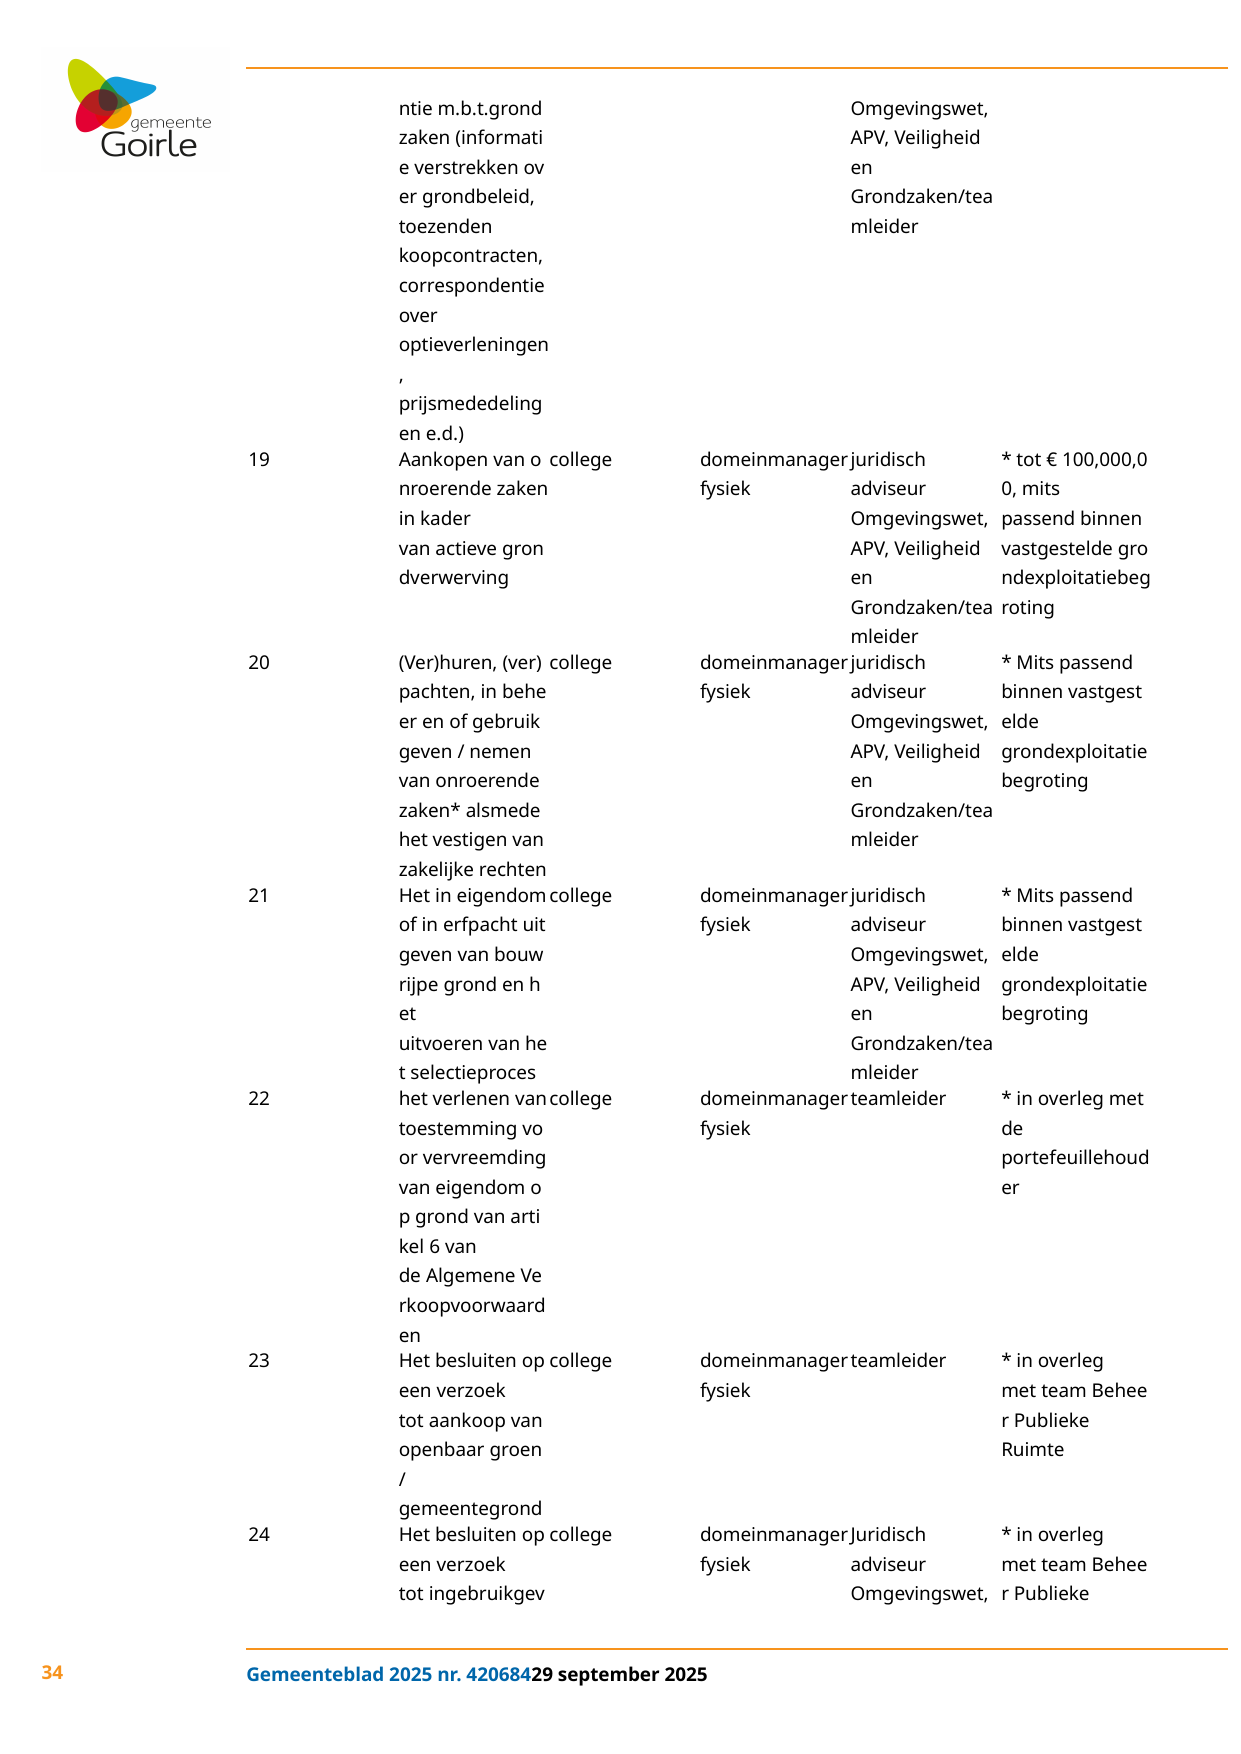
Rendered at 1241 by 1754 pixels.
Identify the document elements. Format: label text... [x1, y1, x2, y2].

table_cell college [549, 1085, 700, 1348]
table_cell 24 [248, 1521, 398, 1606]
table_cell college [549, 446, 700, 649]
table_cell Het besluiten op een verzoek tot aankoop van openbaar groen / gemeentegrond [399, 1348, 549, 1521]
table_cell Het besluiten op een verzoek tot ingebruikgev [399, 1521, 549, 1606]
table_cell Omgevingswet, APV, Veiligheid en Grondzaken/teamleider [850, 95, 1001, 446]
table_cell [248, 95, 398, 446]
table_cell het verlenen van toestemming voor vervreemding van eigendom op grond van artikel 6 van de Algemene Verkoopvoorwaarden [399, 1085, 549, 1348]
table_cell * Mits passend binnen vastgestelde grondexploitatiebegroting [1001, 649, 1152, 882]
table_cell college [549, 1521, 700, 1606]
table_cell (Ver)huren, (ver)pachten, in beheer en of gebruik geven / nemen van onroerende zaken* alsmede het vestigen van zakelijke rechten [399, 649, 549, 882]
table_cell * in overleg met de portefeuillehouder [1001, 1085, 1152, 1348]
table_cell 20 [248, 649, 398, 882]
table_cell Het in eigendom of in erfpacht uitgeven van bouwrijpe grond en het uitvoeren van het selectieproces [399, 882, 549, 1085]
table_cell domeinmanager fysiek [700, 446, 850, 649]
table_cell teamleider [850, 1348, 1001, 1521]
table_cell college [549, 882, 700, 1085]
table_cell college [549, 649, 700, 882]
table_cell [700, 95, 850, 446]
table_cell ntie m.b.t.grondzaken (informatie verstrekken over grondbeleid, toezenden koopcontracten, correspondentie over optieverleningen, prijsmededelingen e.d.) [399, 95, 549, 446]
table_cell domeinmanager fysiek [700, 1085, 850, 1348]
table_cell juridisch adviseur Omgevingswet, APV, Veiligheid en Grondzaken/teamleider [850, 446, 1001, 649]
picture [41, 47, 231, 172]
table_cell 21 [248, 882, 398, 1085]
table_cell [1001, 95, 1152, 446]
table_cell * Mits passend binnen vastgestelde grondexploitatiebegroting [1001, 882, 1152, 1085]
table_cell [549, 95, 700, 446]
table_cell juridisch adviseur Omgevingswet, APV, Veiligheid en Grondzaken/teamleider [850, 649, 1001, 882]
table_cell 22 [248, 1085, 398, 1348]
table_cell Juridisch adviseur Omgevingswet, [850, 1521, 1001, 1606]
table_cell 23 [248, 1348, 398, 1521]
table_cell * in overleg met team Beheer Publieke Ruimte [1001, 1348, 1152, 1521]
table_cell * in overleg met team Beheer Publieke [1001, 1521, 1152, 1606]
table_cell domeinmanager fysiek [700, 649, 850, 882]
table_cell 19 [248, 446, 398, 649]
table_cell juridisch adviseur Omgevingswet, APV, Veiligheid en Grondzaken/teamleider [850, 882, 1001, 1085]
table_cell Aankopen van onroerende zaken in kader van actieve grondverwerving [399, 446, 549, 649]
table_cell teamleider [850, 1085, 1001, 1348]
table_cell domeinmanager fysiek [700, 1348, 850, 1521]
table_cell domeinmanager fysiek [700, 1521, 850, 1606]
table_cell college [549, 1348, 700, 1521]
table_cell domeinmanager fysiek [700, 882, 850, 1085]
table_cell * tot € 100,000,00, mits passend binnen vastgestelde grondexploitatiebegroting [1001, 446, 1152, 649]
